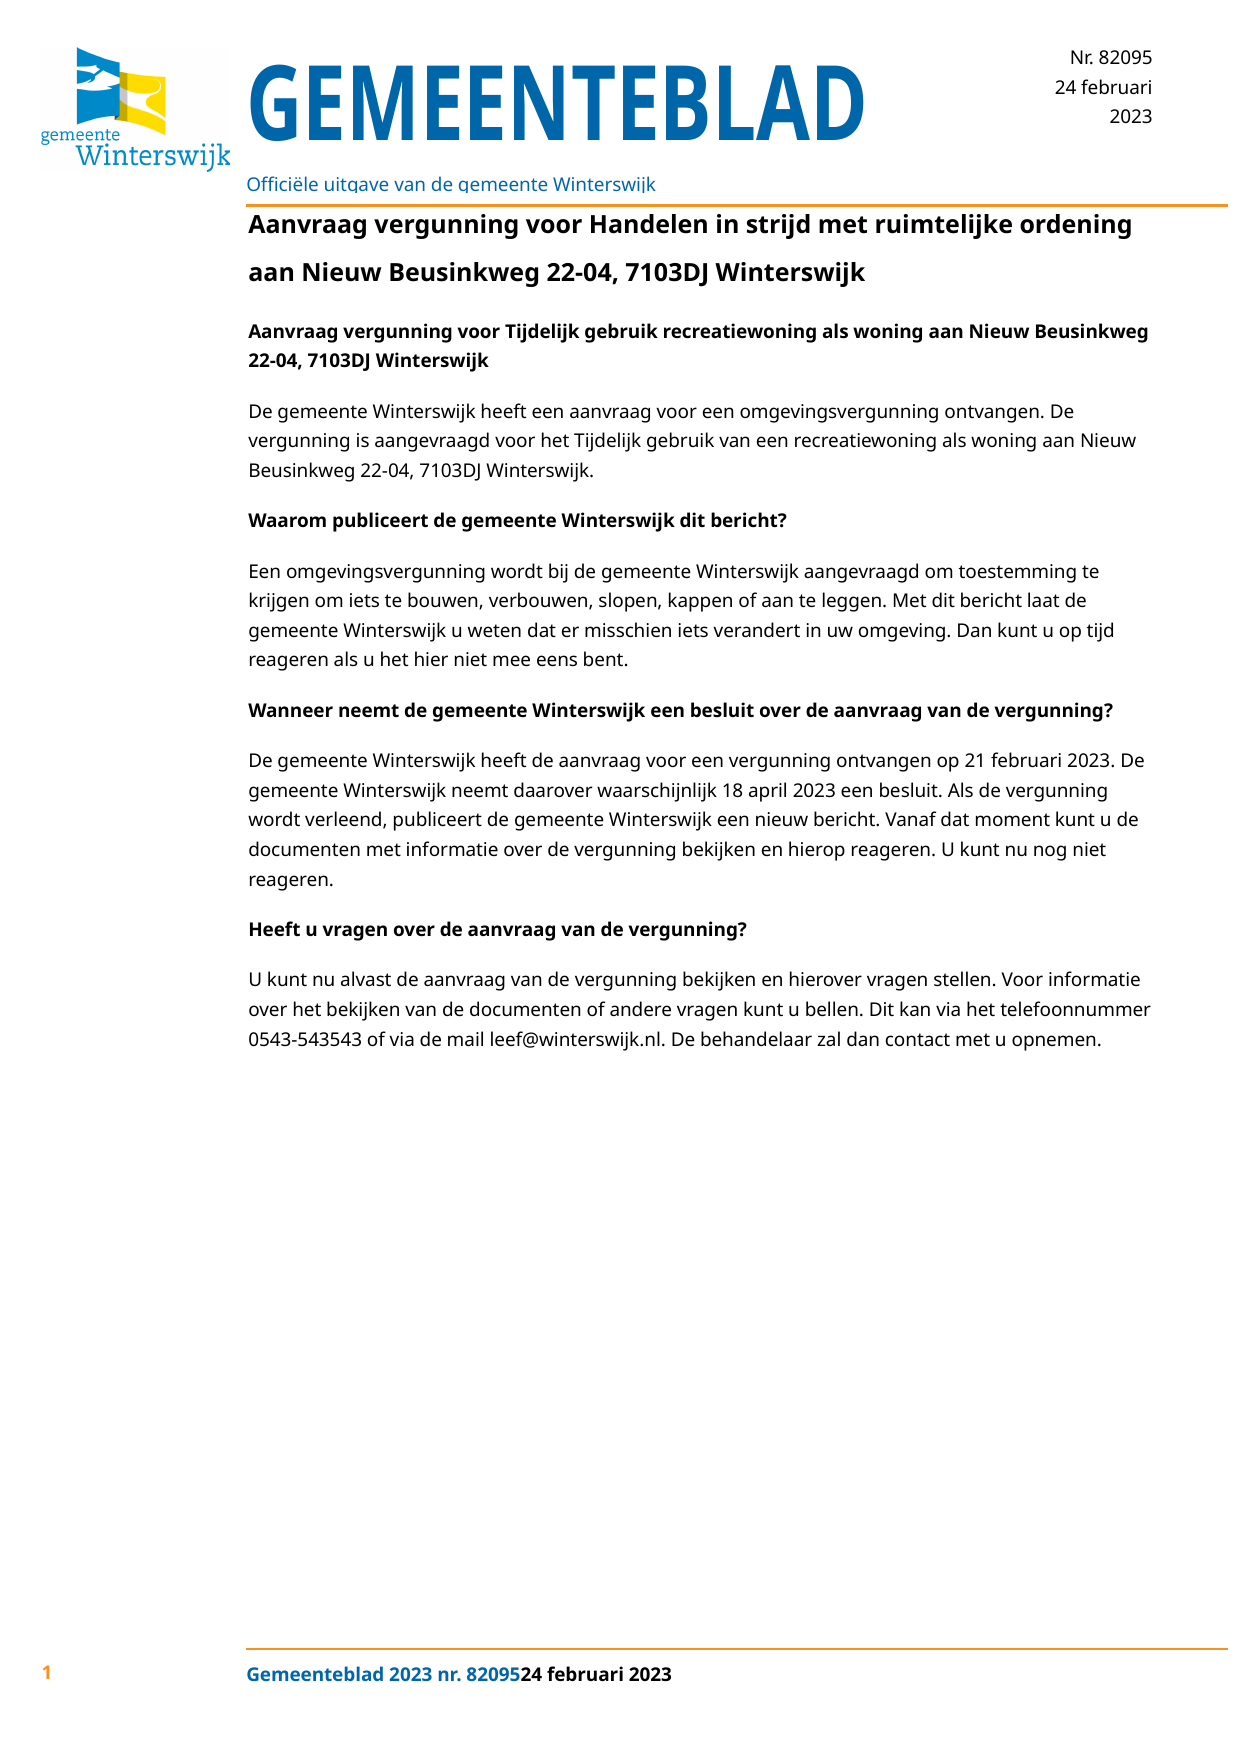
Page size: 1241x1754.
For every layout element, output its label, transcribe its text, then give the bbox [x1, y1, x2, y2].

text Een omgevingsvergunning wordt bij de gemeente Winterswijk aangevraagd om toestemming te krijgen om iets te bouwen, verbouwen, slopen, kappen of aan te leggen. Met dit bericht laat de gemeente Winterswijk u weten dat er misschien iets verandert in uw omgeving. Dan kunt u op tijd reageren als u het hier niet mee eens bent. [248, 558, 1152, 672]
picture [225, 153, 231, 162]
text U kunt nu alvast de aanvraag van de vergunning bekijken en hierover vragen stellen. Voor informatie over het bekijken van de documenten of andere vragen kunt u bellen. Dit kan via het telefoonnummer 0543-543543 of via de mail leef@winterswijk.nl. De behandelaar zal dan contact met u opnemen. [248, 967, 1152, 1052]
text Aanvraag vergunning voor Tijdelijk gebruik recreatiewoning als woning aan Nieuw Beusinkweg 22-04, 7103DJ Winterswijk [248, 318, 1152, 373]
text De gemeente Winterswijk heeft een aanvraag voor een omgevingsvergunning ontvangen. De vergunning is aangevraagd voor het Tijdelijk gebruik van een recreatiewoning als woning aan Nieuw Beusinkweg 22-04, 7103DJ Winterswijk. [248, 398, 1152, 483]
text De gemeente Winterswijk heeft de aanvraag voor een vergunning ontvangen op 21 februari 2023. De gemeente Winterswijk neemt daarover waarschijnlijk 18 april 2023 een besluit. Als de vergunning wordt verleend, publiceert de gemeente Winterswijk een nieuw bericht. Vanaf dat moment kunt u de documenten met informatie over de vergunning bekijken en hierop reageren. U kunt nu nog niet reageren. [248, 747, 1152, 892]
text Waarom publiceert de gemeente Winterswijk dit bericht? [248, 507, 1152, 533]
text Heeft u vragen over de aanvraag van de vergunning? [248, 916, 1152, 942]
picture [41, 47, 231, 172]
text Wanneer neemt de gemeente Winterswijk een besluit over de aanvraag van de vergunning? [248, 697, 1152, 723]
text Aanvraag vergunning voor Handelen in strijd met ruimtelijke ordening aan Nieuw Beusinkweg 22-04, 7103DJ Winterswijk [248, 207, 1152, 288]
